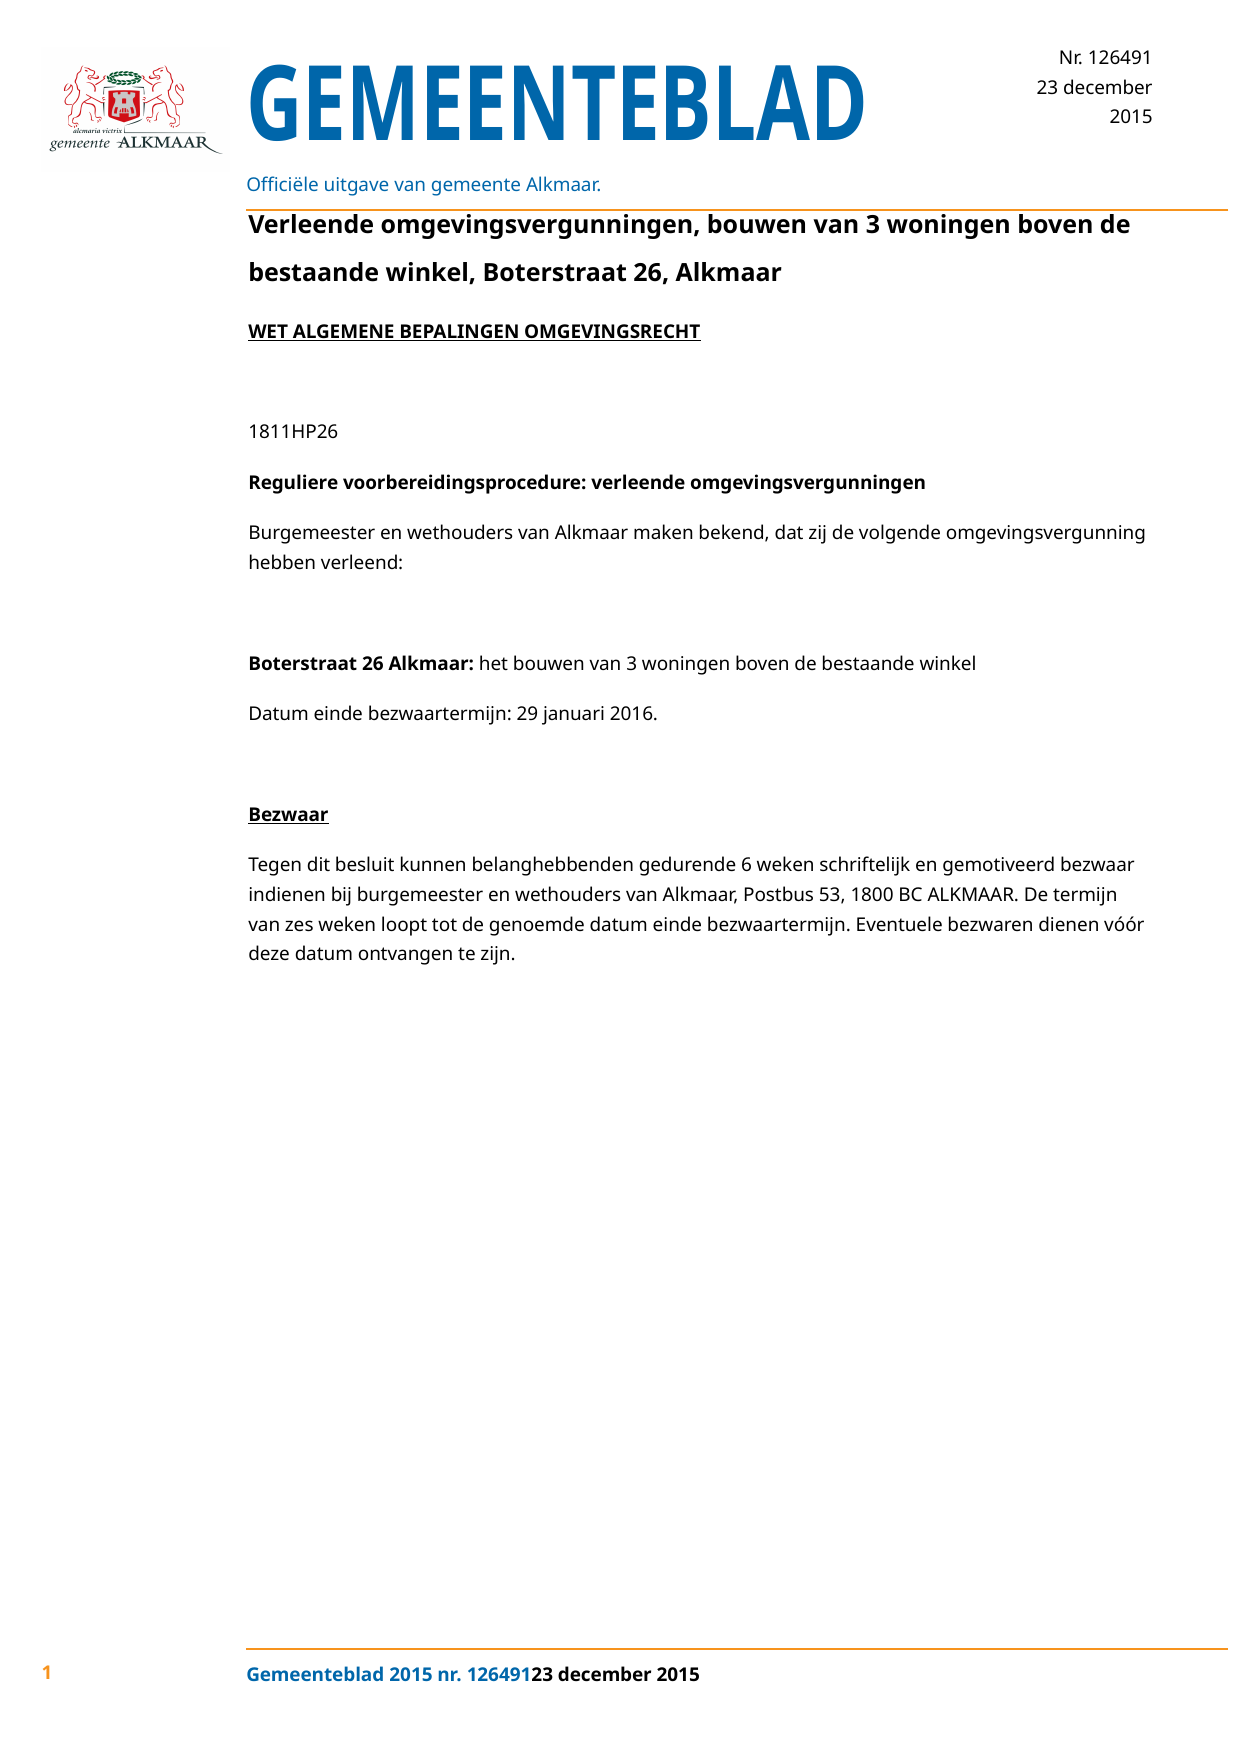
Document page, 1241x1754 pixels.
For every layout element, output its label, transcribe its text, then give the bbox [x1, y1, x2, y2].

text Tegen dit besluit kunnen belanghebbenden gedurende 6 weken schriftelijk en gemotiveerd bezwaar indienen bij burgemeester en wethouders van Alkmaar, Postbus 53, 1800 BC ALKMAAR. De termijn van zes weken loopt tot de genoemde datum einde bezwaartermijn. Eventuele bezwaren dienen vóór deze datum ontvangen te zijn. [248, 852, 1152, 966]
text 1811HP26 [248, 419, 1152, 444]
text Reguliere voorbereidingsprocedure: verleende omgevingsvergunningen [248, 469, 1152, 495]
text Datum einde bezwaartermijn: 29 januari 2016. [248, 700, 1152, 726]
text WET ALGEMENE BEPALINGEN OMGEVINGSRECHT [248, 318, 1152, 344]
text Burgemeester en wethouders van Alkmaar maken bekend, dat zij de volgende omgevingsvergunning hebben verleend: [248, 519, 1152, 575]
text Verleende omgevingsvergunningen, bouwen van 3 woningen boven de bestaande winkel, Boterstraat 26, Alkmaar [248, 211, 1152, 288]
text Bezwaar [248, 801, 1152, 827]
text Boterstraat 26 Alkmaar: het bouwen van 3 woningen boven de bestaande winkel [248, 650, 1152, 676]
picture [41, 47, 231, 172]
